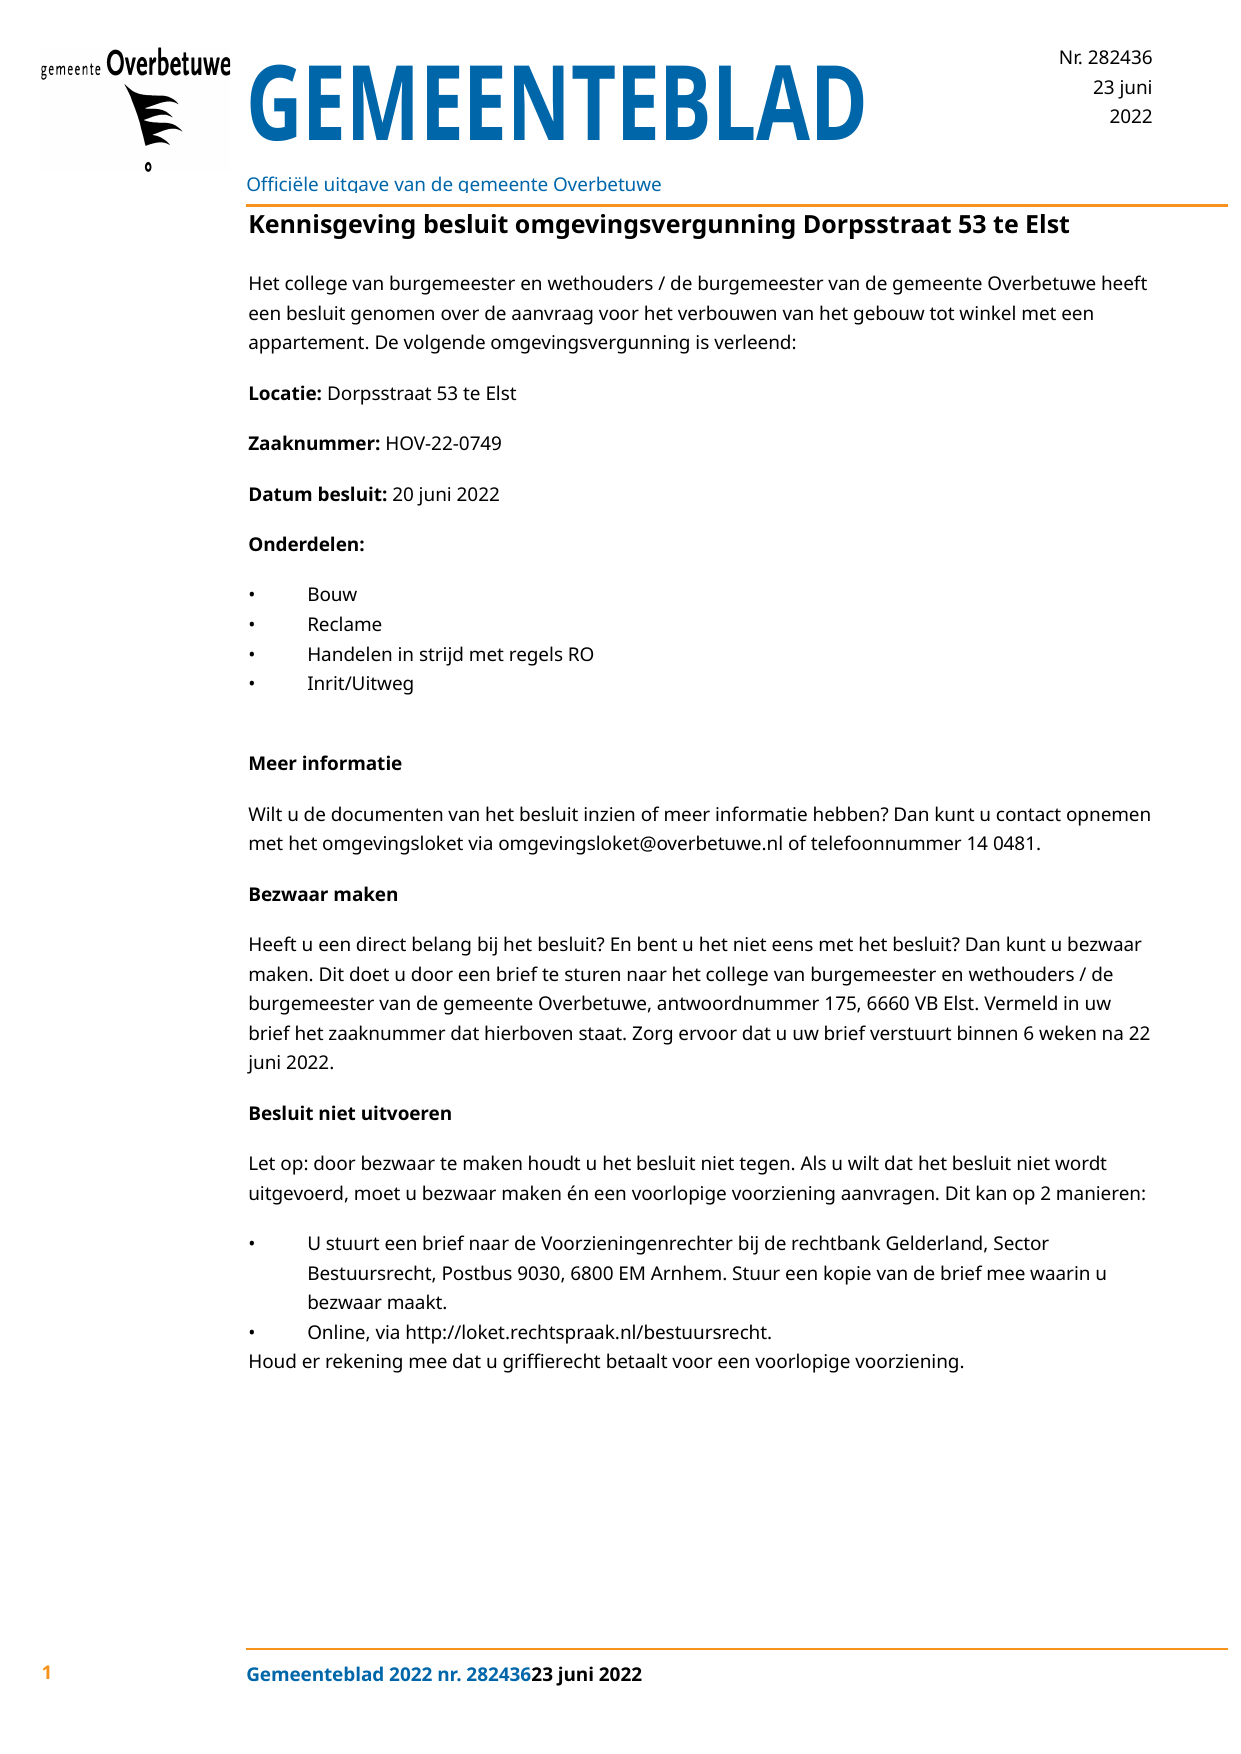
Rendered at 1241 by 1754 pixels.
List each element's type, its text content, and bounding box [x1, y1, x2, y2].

list Bouw [248, 582, 1152, 607]
list Reclame [248, 611, 1152, 637]
text Wilt u de documenten van het besluit inzien of meer informatie hebben? Dan kunt u contact opnemen met het omgevingsloket via omgevingsloket@overbetuwe.nl of telefoonnummer 14 0481. [248, 801, 1152, 856]
text Besluit niet uitvoeren [248, 1100, 1152, 1126]
text Onderdelen: [248, 531, 1152, 557]
text Zaaknummer: HOV-22-0749 [248, 430, 1152, 456]
list Online, via http://loket.rechtspraak.nl/bestuursrecht. [248, 1319, 1152, 1345]
text Datum besluit: 20 juni 2022 [248, 481, 1152, 506]
text Meer informatie [248, 750, 1152, 776]
text Houd er rekening mee dat u griffierecht betaalt voor een voorlopige voorziening. [248, 1349, 1152, 1374]
text Let op: door bezwaar te maken houdt u het besluit niet tegen. Als u wilt dat het besluit niet wordt uitgevoerd, moet u bezwaar maken én een voorlopige voorziening aanvragen. Dit kan op 2 manieren: [248, 1150, 1152, 1206]
list U stuurt een brief naar de Voorzieningenrechter bij de rechtbank Gelderland, Sector Bestuursrecht, Postbus 9030, 6800 EM Arnhem. Stuur een kopie van de brief mee waarin u bezwaar maakt. [248, 1230, 1152, 1315]
text Kennisgeving besluit omgevingsvergunning Dorpsstraat 53 te Elst [248, 207, 1152, 241]
picture [41, 47, 231, 172]
list Handelen in strijd met regels RO [248, 641, 1152, 666]
text Bezwaar maken [248, 881, 1152, 906]
list Inrit/Uitweg [248, 670, 1152, 696]
text Het college van burgemeester en wethouders / de burgemeester van de gemeente Overbetuwe heeft een besluit genomen over de aanvraag voor het verbouwen van het gebouw tot winkel met een appartement. De volgende omgevingsvergunning is verleend: [248, 270, 1152, 355]
text Heeft u een direct belang bij het besluit? En bent u het niet eens met het besluit? Dan kunt u bezwaar maken. Dit doet u door een brief te sturen naar het college van burgemeester en wethouders / de burgemeester van de gemeente Overbetuwe, antwoordnummer 175, 6660 VB Elst. Vermeld in uw brief het zaaknummer dat hierboven staat. Zorg ervoor dat u uw brief verstuurt binnen 6 weken na 22 juni 2022. [248, 931, 1152, 1075]
text Locatie: Dorpsstraat 53 te Elst [248, 380, 1152, 406]
